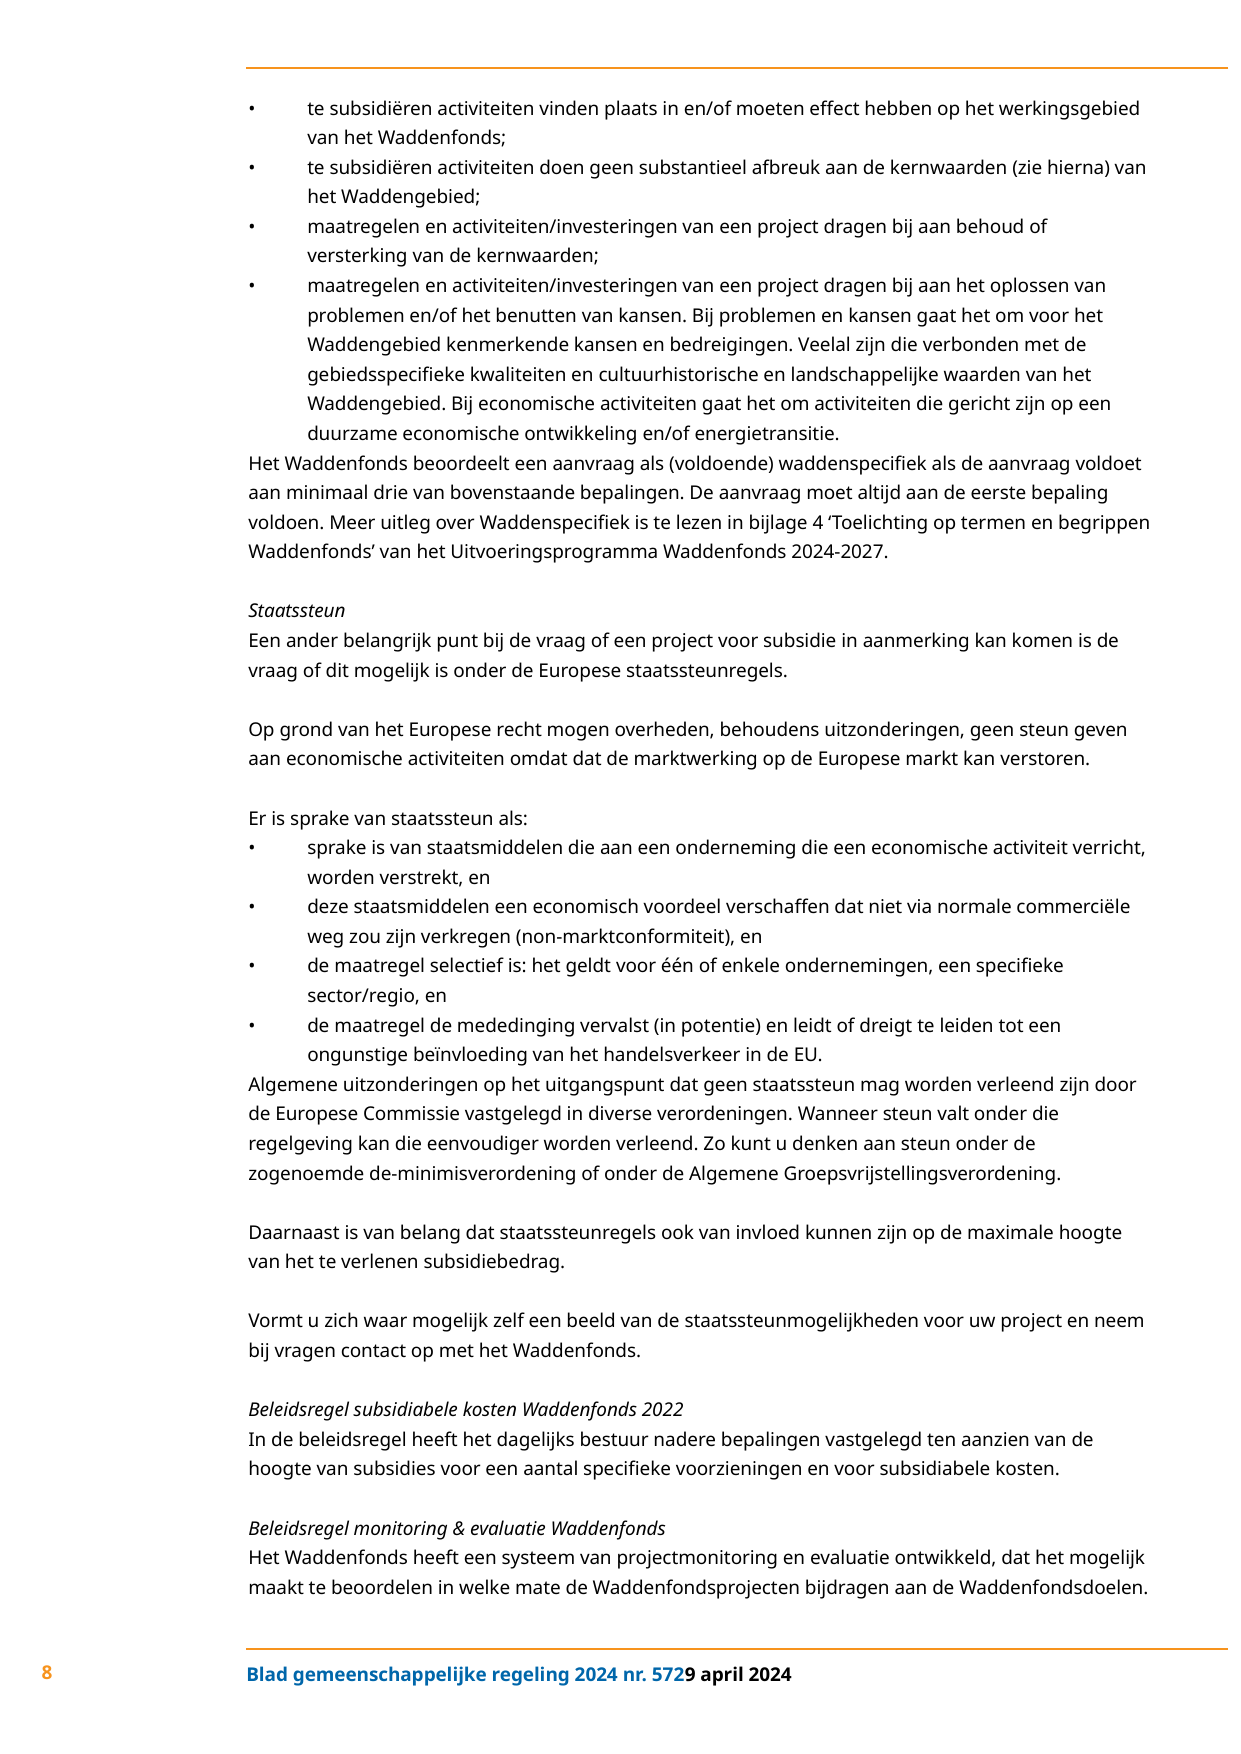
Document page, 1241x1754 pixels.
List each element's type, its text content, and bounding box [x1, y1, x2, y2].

text Een ander belangrijk punt bij de vraag of een project voor subsidie in aanmerking kan komen is de vraag of dit mogelijk is onder de Europese staatssteunregels. [248, 627, 1152, 683]
list de maatregel selectief is: het geldt voor één of enkele ondernemingen, een specifieke sector/regio, en [248, 953, 1152, 1008]
text Daarnaast is van belang dat staatssteunregels ook van invloed kunnen zijn op de maximale hoogte van het te verlenen subsidiebedrag. [248, 1219, 1152, 1274]
text Het Waddenfonds heeft een systeem van projectmonitoring en evaluatie ontwikkeld, dat het mogelijk maakt te beoordelen in welke mate de Waddenfondsprojecten bijdragen aan de Waddenfondsdoelen. [248, 1544, 1152, 1600]
text Op grond van het Europese recht mogen overheden, behoudens uitzonderingen, geen steun geven aan economische activiteiten omdat dat de marktwerking op de Europese markt kan verstoren. [248, 716, 1152, 771]
picture [41, 47, 231, 172]
list deze staatsmiddelen een economisch voordeel verschaffen dat niet via normale commerciële weg zou zijn verkregen (non-marktconformiteit), en [248, 893, 1152, 949]
text Beleidsregel subsidiabele kosten Waddenfonds 2022 [248, 1396, 1152, 1422]
list sprake is van staatsmiddelen die aan een onderneming die een economische activiteit verricht, worden verstrekt, en [248, 834, 1152, 890]
list de maatregel de mededinging vervalst (in potentie) en leidt of dreigt te leiden tot een ongunstige beïnvloeding van het handelsverkeer in de EU. [248, 1012, 1152, 1067]
text In de beleidsregel heeft het dagelijks bestuur nadere bepalingen vastgelegd ten aanzien van de hoogte van subsidies voor een aantal specifieke voorzieningen en voor subsidiabele kosten. [248, 1426, 1152, 1481]
list maatregelen en activiteiten/investeringen van een project dragen bij aan behoud of versterking van de kernwaarden; [248, 213, 1152, 268]
text Staatssteun [248, 598, 1152, 623]
list maatregelen en activiteiten/investeringen van een project dragen bij aan het oplossen van problemen en/of het benutten van kansen. Bij problemen en kansen gaat het om voor het Waddengebied kenmerkende kansen en bedreigingen. Veelal zijn die verbonden met de gebiedsspecifieke kwaliteiten en cultuurhistorische en landschappelijke waarden van het Waddengebied. Bij economische activiteiten gaat het om activiteiten die gericht zijn op een duurzame economische ontwikkeling en/of energietransitie. [248, 272, 1152, 446]
text Beleidsregel monitoring & evaluatie Waddenfonds [248, 1515, 1152, 1541]
list te subsidiëren activiteiten vinden plaats in en/of moeten effect hebben op het werkingsgebied van het Waddenfonds; [248, 95, 1152, 150]
text Er is sprake van staatssteun als: [248, 805, 1152, 831]
text Vormt u zich waar mogelijk zelf een beeld van de staatssteunmogelijkheden voor uw project en neem bij vragen contact op met het Waddenfonds. [248, 1308, 1152, 1363]
text Het Waddenfonds beoordeelt een aanvraag als (voldoende) waddenspecifiek als de aanvraag voldoet aan minimaal drie van bovenstaande bepalingen. De aanvraag moet altijd aan de eerste bepaling voldoen. Meer uitleg over Waddenspecifiek is te lezen in bijlage 4 ‘Toelichting op termen en begrippen Waddenfonds’ van het Uitvoeringsprogramma Waddenfonds 2024-2027. [248, 450, 1152, 564]
list te subsidiëren activiteiten doen geen substantieel afbreuk aan de kernwaarden (zie hierna) van het Waddengebied; [248, 154, 1152, 209]
text Algemene uitzonderingen op het uitgangspunt dat geen staatssteun mag worden verleend zijn door de Europese Commissie vastgelegd in diverse verordeningen. Wanneer steun valt onder die regelgeving kan die eenvoudiger worden verleend. Zo kunt u denken aan steun onder de zogenoemde de-minimisverordening of onder de Algemene Groepsvrijstellingsverordening. [248, 1071, 1152, 1186]
